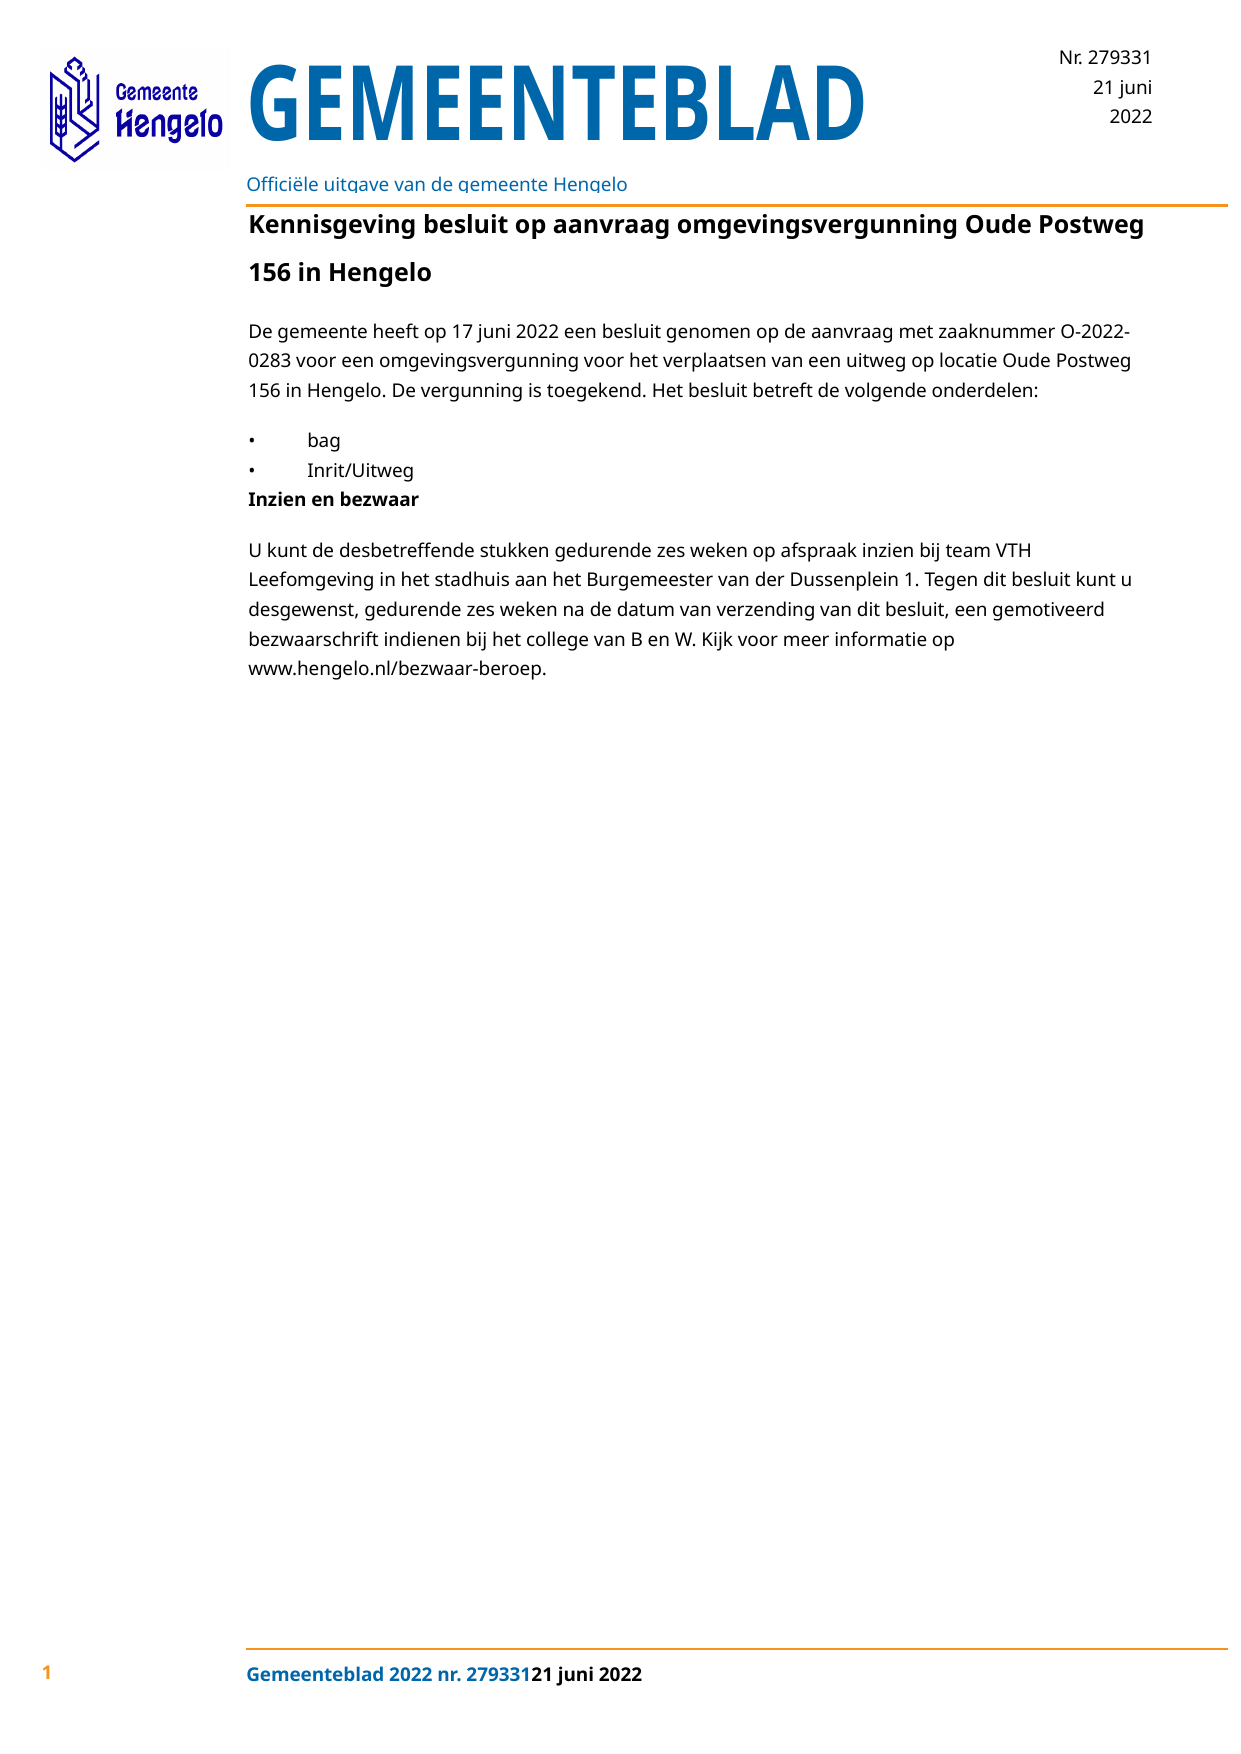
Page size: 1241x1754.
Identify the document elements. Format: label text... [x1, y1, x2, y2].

text De gemeente heeft op 17 juni 2022 een besluit genomen op de aanvraag met zaaknummer O-2022-0283 voor een omgevingsvergunning voor het verplaatsen van een uitweg op locatie Oude Postweg 156 in Hengelo. De vergunning is toegekend. Het besluit betreft de volgende onderdelen: [248, 318, 1152, 403]
picture [41, 47, 231, 172]
text Kennisgeving besluit op aanvraag omgevingsvergunning Oude Postweg 156 in Hengelo [248, 207, 1152, 288]
list bag [248, 427, 1152, 453]
text U kunt de desbetreffende stukken gedurende zes weken op afspraak inzien bij team VTH Leefomgeving in het stadhuis aan het Burgemeester van der Dussenplein 1. Tegen dit besluit kunt u desgewenst, gedurende zes weken na de datum van verzending van dit besluit, een gemotiveerd bezwaarschrift indienen bij het college van B en W. Kijk voor meer informatie op www.hengelo.nl/bezwaar-beroep. [248, 537, 1152, 681]
text Inzien en bezwaar [248, 487, 1152, 512]
list Inrit/Uitweg [248, 457, 1152, 483]
